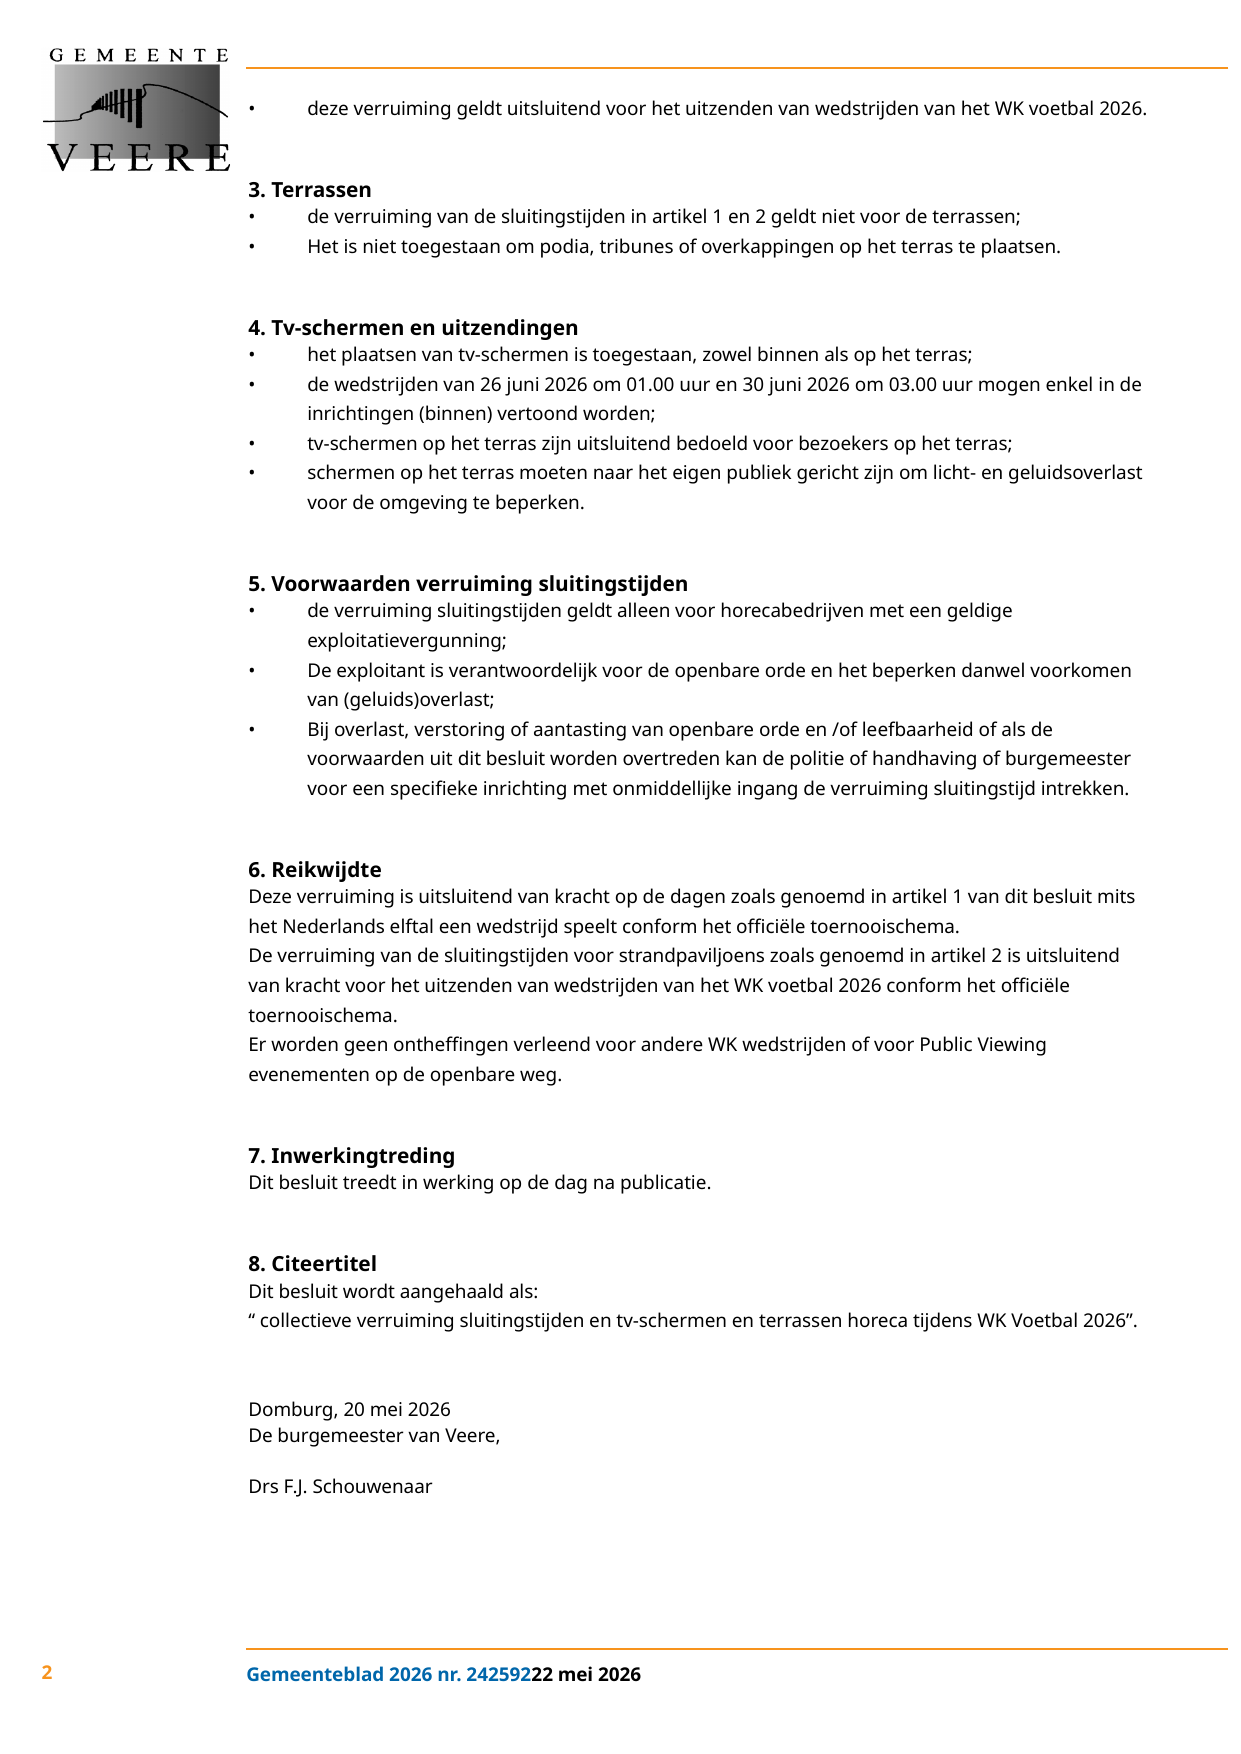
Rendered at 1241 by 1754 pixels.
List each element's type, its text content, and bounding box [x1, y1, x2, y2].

text De verruiming van de sluitingstijden voor strandpaviljoens zoals genoemd in artikel 2 is uitsluitend van kracht voor het uitzenden van wedstrijden van het WK voetbal 2026 conform het officiële toernooischema. [248, 943, 1152, 1028]
text 8. Citeertitel [248, 1249, 1152, 1278]
list schermen op het terras moeten naar het eigen publiek gericht zijn om licht- en geluidsoverlast voor de omgeving te beperken. [248, 459, 1152, 515]
text Dit besluit treedt in werking op de dag na publicatie. [248, 1169, 1152, 1195]
text Deze verruiming is uitsluitend van kracht op de dagen zoals genoemd in artikel 1 van dit besluit mits het Nederlands elftal een wedstrijd speelt conform het officiële toernooischema. [248, 883, 1152, 939]
list het plaatsen van tv-schermen is toegestaan, zowel binnen als op het terras; [248, 341, 1152, 367]
list De exploitant is verantwoordelijk voor de openbare orde en het beperken danwel voorkomen van (geluids)overlast; [248, 657, 1152, 712]
text Drs F.J. Schouwenaar [248, 1473, 1152, 1499]
text 3. Terrassen [248, 175, 1152, 203]
list Bij overlast, verstoring of aantasting van openbare orde en /of leefbaarheid of als de voorwaarden uit dit besluit worden overtreden kan de politie of handhaving of burgemeester voor een specifieke inrichting met onmiddellijke ingang de verruiming sluitingstijd intrekken. [248, 716, 1152, 801]
text Domburg, 20 mei 2026 [248, 1396, 1152, 1422]
text 4. Tv-schermen en uitzendingen [248, 313, 1152, 341]
text Dit besluit wordt aangehaald als: [248, 1278, 1152, 1304]
list tv-schermen op het terras zijn uitsluitend bedoeld voor bezoekers op het terras; [248, 430, 1152, 456]
text 6. Reikwijdte [248, 855, 1152, 883]
text 7. Inwerkingtreding [248, 1141, 1152, 1169]
text Er worden geen ontheffingen verleend voor andere WK wedstrijden of voor Public Viewing evenementen op de openbare weg. [248, 1031, 1152, 1087]
list de wedstrijden van 26 juni 2026 om 01.00 uur en 30 juni 2026 om 03.00 uur mogen enkel in de inrichtingen (binnen) vertoond worden; [248, 371, 1152, 426]
picture [41, 47, 231, 172]
list deze verruiming geldt uitsluitend voor het uitzenden van wedstrijden van het WK voetbal 2026. [248, 95, 1152, 121]
text 5. Voorwaarden verruiming sluitingstijden [248, 569, 1152, 598]
text De burgemeester van Veere, [248, 1422, 1152, 1448]
list Het is niet toegestaan om podia, tribunes of overkappingen op het terras te plaatsen. [248, 233, 1152, 258]
list de verruiming van de sluitingstijden in artikel 1 en 2 geldt niet voor de terrassen; [248, 203, 1152, 229]
list de verruiming sluitingstijden geldt alleen voor horecabedrijven met een geldige exploitatievergunning; [248, 598, 1152, 653]
text “ collectieve verruiming sluitingstijden en tv-schermen en terrassen horeca tijdens WK Voetbal 2026”. [248, 1307, 1152, 1333]
